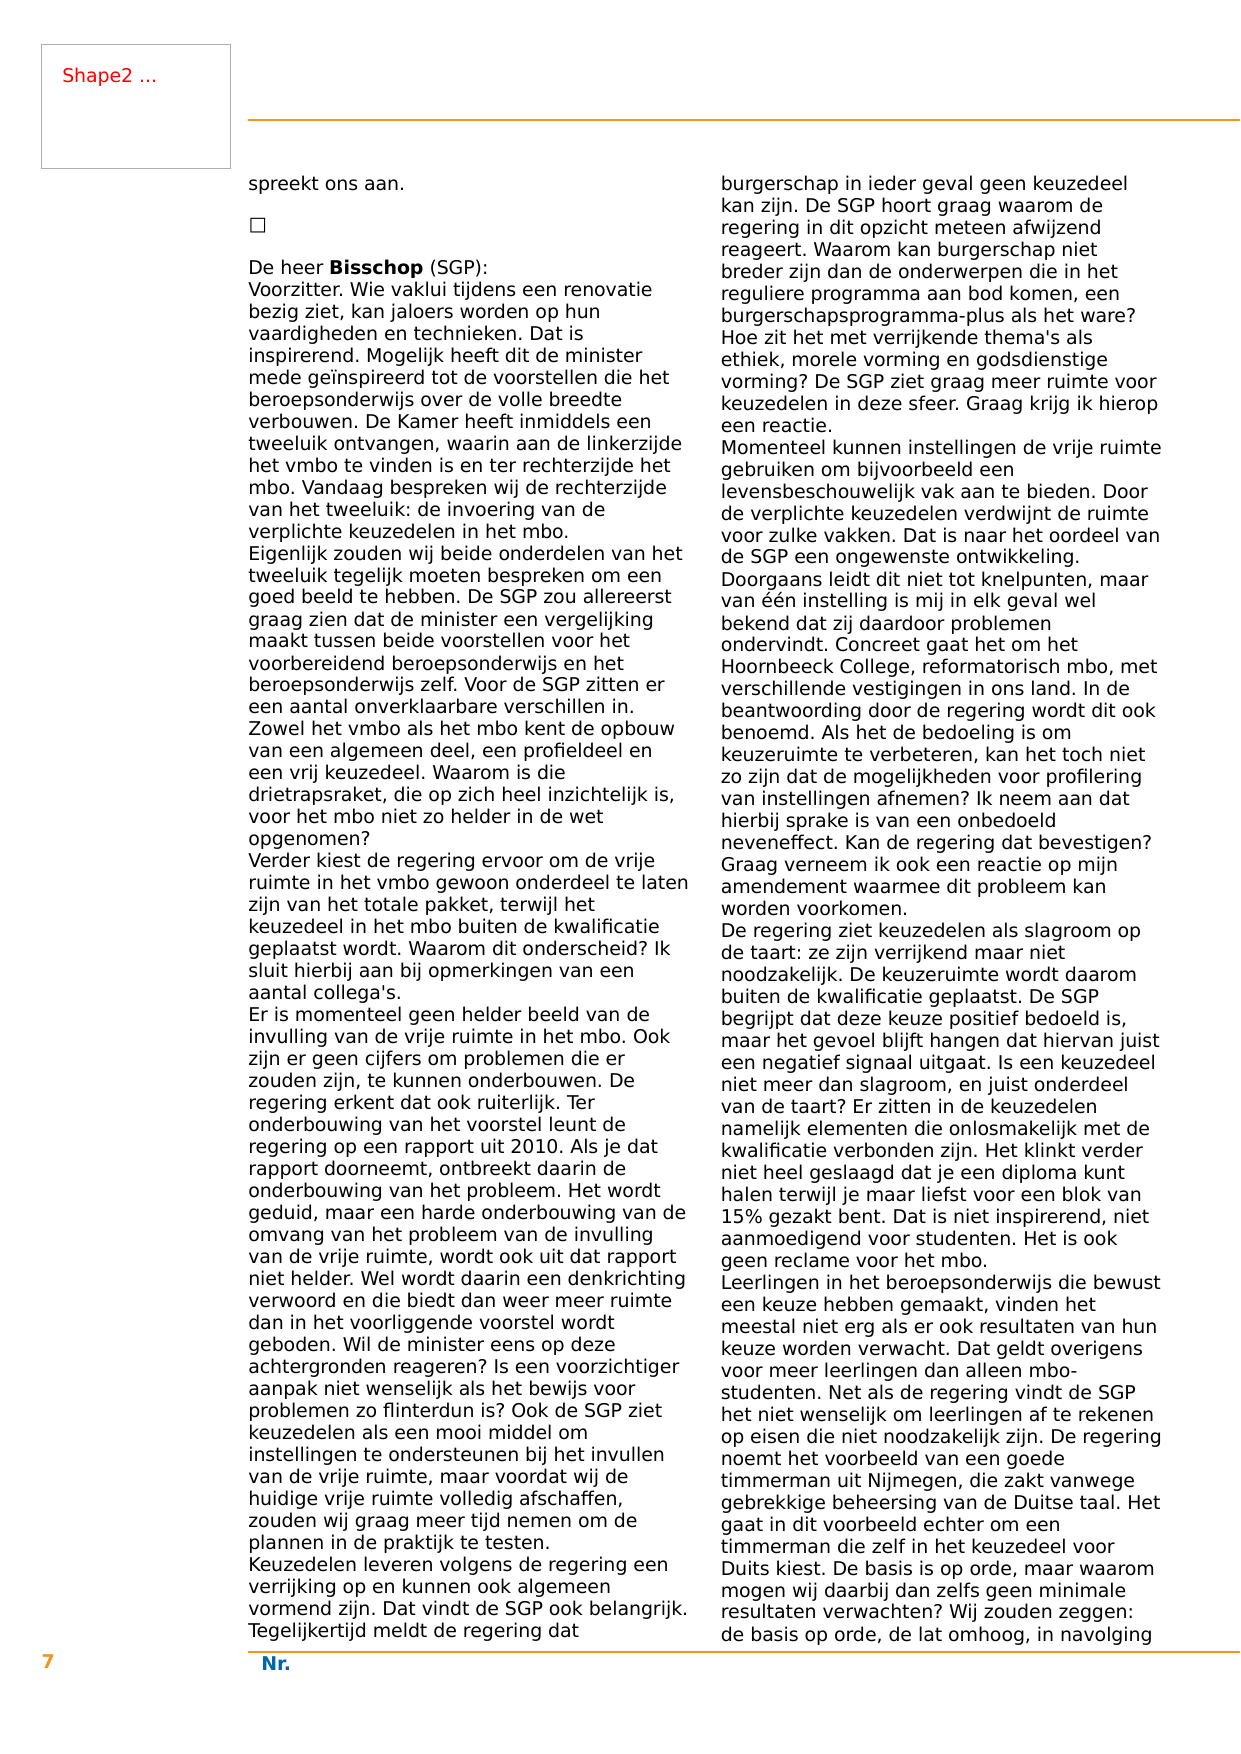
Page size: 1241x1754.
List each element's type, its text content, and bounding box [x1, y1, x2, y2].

text Momenteel kunnen instellingen de vrije ruimte gebruiken om bijvoorbeeld een levensbeschouwelijk vak aan te bieden. Door de verplichte keuzedelen verdwijnt de ruimte voor zulke vakken. Dat is naar het oordeel van de SGP een ongewenste ontwikkeling. Doorgaans leidt dit niet tot knelpunten, maar van één instelling is mij in elk geval wel bekend dat zij daardoor problemen ondervindt. Concreet gaat het om het Hoornbeeck College, reformatorisch mbo, met verschillende vestigingen in ons land. In de beantwoording door de regering wordt dit ook benoemd. Als het de bedoeling is om keuzeruimte te verbeteren, kan het toch niet zo zijn dat de mogelijkheden voor profilering van instellingen afnemen? Ik neem aan dat hierbij sprake is van een onbedoeld neveneffect. Kan de regering dat bevestigen? Graag verneem ik ook een reactie op mijn amendement waarmee dit probleem kan worden voorkomen. [721, 437, 1163, 920]
text Leerlingen in het beroepsonderwijs die bewust een keuze hebben gemaakt, vinden het meestal niet erg als er ook resultaten van hun keuze worden verwacht. Dat geldt overigens voor meer leerlingen dan alleen mbo-studenten. Net als de regering vindt de SGP het niet wenselijk om leerlingen af te rekenen op eisen die niet noodzakelijk zijn. De regering noemt het voorbeeld van een goede timmerman uit Nijmegen, die zakt vanwege gebrekkige beheersing van de Duitse taal. Het gaat in dit voorbeeld echter om een timmerman die zelf in het keuzedeel voor Duits kiest. De basis is op orde, maar waarom mogen wij daarbij dan zelfs geen minimale resultaten verwachten? Wij zouden zeggen: de basis op orde, de lat omhoog, in navolging [721, 1272, 1163, 1645]
text ⬜ [248, 215, 691, 237]
text Keuzedelen leveren volgens de regering een verrijking op en kunnen ook algemeen vormend zijn. Dat vindt de SGP ook belangrijk. Tegelijkertijd meldt de regering dat [248, 1553, 691, 1641]
text De heer Bisschop (SGP): [248, 257, 691, 279]
text Verder kiest de regering ervoor om de vrije ruimte in het vmbo gewoon onderdeel te laten zijn van het totale pakket, terwijl het keuzedeel in het mbo buiten de kwalificatie geplaatst wordt. Waarom dit onderscheid? Ik sluit hierbij aan bij opmerkingen van een aantal collega's. [248, 850, 691, 1004]
text Voorzitter. Wie vaklui tijdens een renovatie bezig ziet, kan jaloers worden op hun vaardigheden en technieken. Dat is inspirerend. Mogelijk heeft dit de minister mede geïnspireerd tot de voorstellen die het beroepsonderwijs over de volle breedte verbouwen. De Kamer heeft inmiddels een tweeluik ontvangen, waarin aan de linkerzijde het vmbo te vinden is en ter rechterzijde het mbo. Vandaag bespreken wij de rechterzijde van het tweeluik: de invoering van de verplichte keuzedelen in het mbo. [248, 279, 691, 542]
text spreekt ons aan. [248, 173, 691, 195]
text Er is momenteel geen helder beeld van de invulling van de vrije ruimte in het mbo. Ook zijn er geen cijfers om problemen die er zouden zijn, te kunnen onderbouwen. De regering erkent dat ook ruiterlijk. Ter onderbouwing van het voorstel leunt de regering op een rapport uit 2010. Als je dat rapport doorneemt, ontbreekt daarin de onderbouwing van het probleem. Het wordt geduid, maar een harde onderbouwing van de omvang van het probleem van de invulling van de vrije ruimte, wordt ook uit dat rapport niet helder. Wel wordt daarin een denkrichting verwoord en die biedt dan weer meer ruimte dan in het voorliggende voorstel wordt geboden. Wil de minister eens op deze achtergronden reageren? Is een voorzichtiger aanpak niet wenselijk als het bewijs voor problemen zo flinterdun is? Ook de SGP ziet keuzedelen als een mooi middel om instellingen te ondersteunen bij het invullen van de vrije ruimte, maar voordat wij de huidige vrije ruimte volledig afschaffen, zouden wij graag meer tijd nemen om de plannen in de praktijk te testen. [248, 1004, 691, 1553]
text De regering ziet keuzedelen als slagroom op de taart: ze zijn verrijkend maar niet noodzakelijk. De keuzeruimte wordt daarom buiten de kwalificatie geplaatst. De SGP begrijpt dat deze keuze positief bedoeld is, maar het gevoel blijft hangen dat hiervan juist een negatief signaal uitgaat. Is een keuzedeel niet meer dan slagroom, en juist onderdeel van de taart? Er zitten in de keuzedelen namelijk elementen die onlosmakelijk met de kwalificatie verbonden zijn. Het klinkt verder niet heel geslaagd dat je een diploma kunt halen terwijl je maar liefst voor een blok van 15% gezakt bent. Dat is niet inspirerend, niet aanmoedigend voor studenten. Het is ook geen reclame voor het mbo. [721, 920, 1163, 1272]
text burgerschap in ieder geval geen keuzedeel kan zijn. De SGP hoort graag waarom de regering in dit opzicht meteen afwijzend reageert. Waarom kan burgerschap niet breder zijn dan de onderwerpen die in het reguliere programma aan bod komen, een burgerschapsprogramma-plus als het ware? Hoe zit het met verrijkende thema's als ethiek, morele vorming en godsdienstige vorming? De SGP ziet graag meer ruimte voor keuzedelen in deze sfeer. Graag krijg ik hierop een reactie. [721, 173, 1163, 437]
text Eigenlijk zouden wij beide onderdelen van het tweeluik tegelijk moeten bespreken om een goed beeld te hebben. De SGP zou allereerst graag zien dat de minister een vergelijking maakt tussen beide voorstellen voor het voorbereidend beroepsonderwijs en het beroepsonderwijs zelf. Voor de SGP zitten er een aantal onverklaarbare verschillen in. Zowel het vmbo als het mbo kent de opbouw van een algemeen deel, een profieldeel en een vrij keuzedeel. Waarom is die drietrapsraket, die op zich heel inzichtelijk is, voor het mbo niet zo helder in de wet opgenomen? [248, 542, 691, 850]
